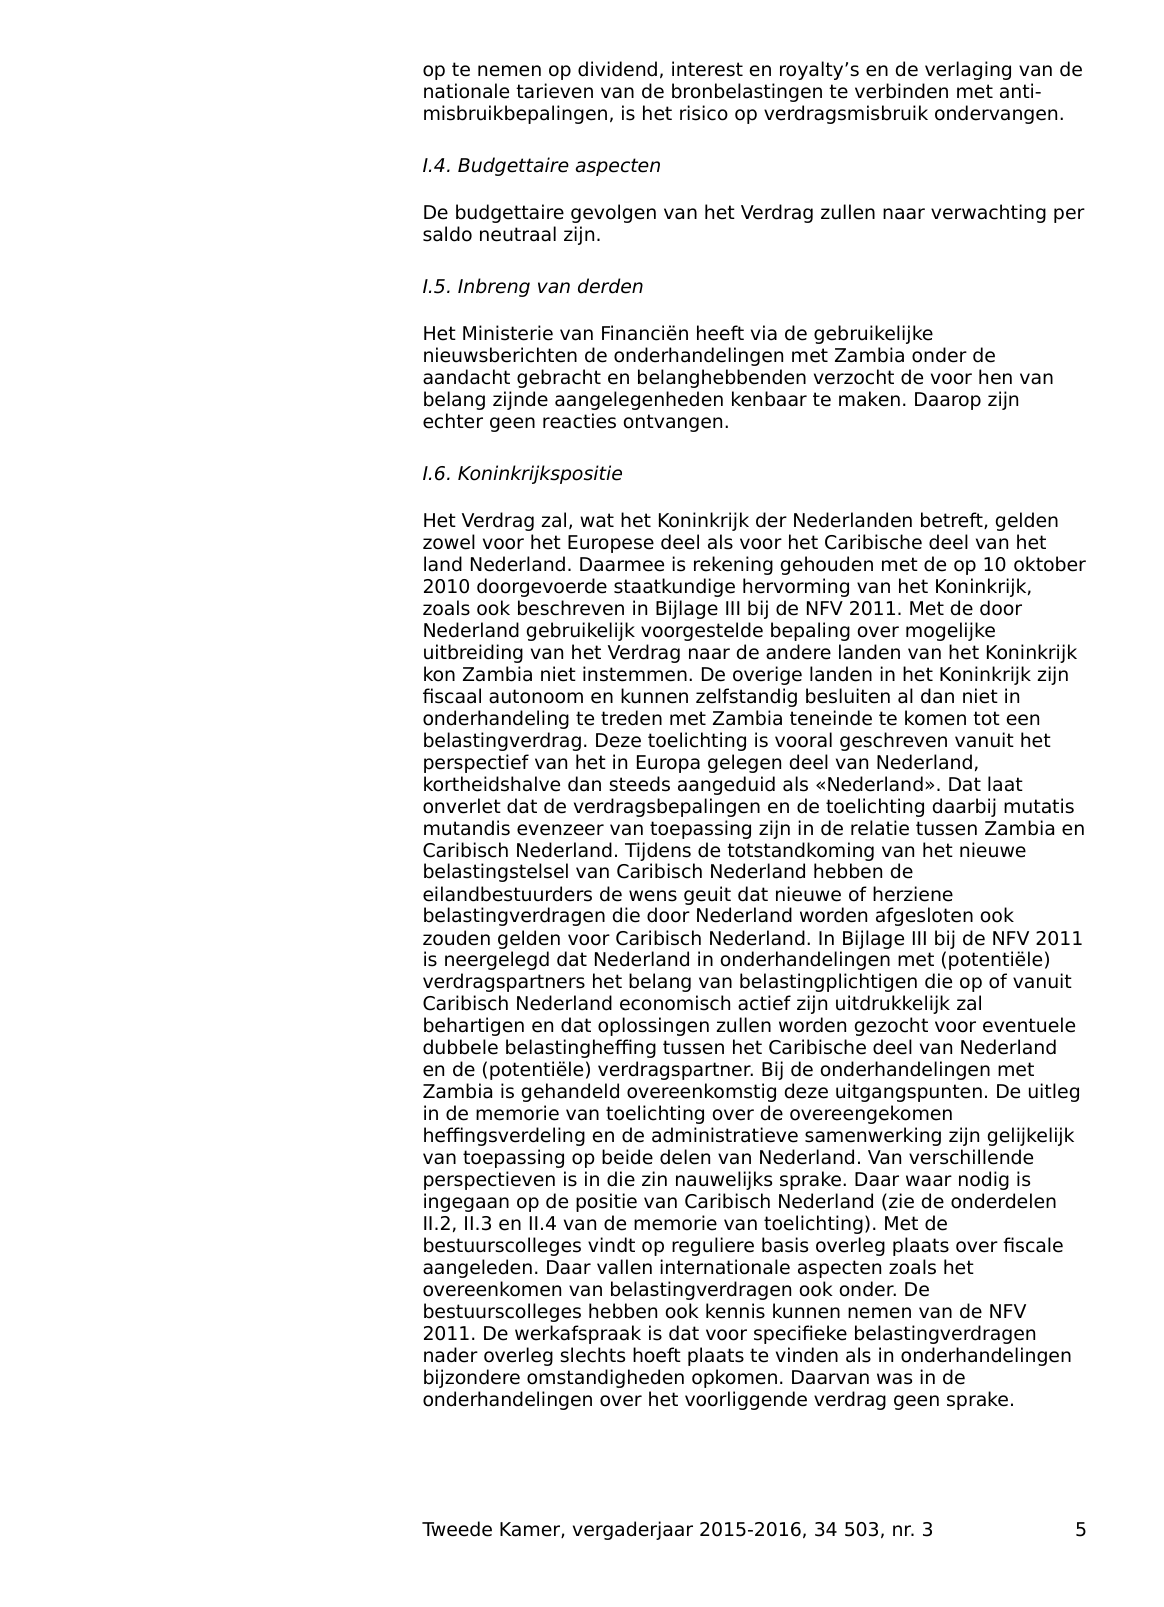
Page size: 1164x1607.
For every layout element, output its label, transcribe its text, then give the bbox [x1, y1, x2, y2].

subtitle I.6. Koninkrijkspositie [422, 463, 1087, 485]
text op te nemen op dividend, interest en royalty’s en de verlaging van de nationale tarieven van de bronbelastingen te verbinden met anti-misbruikbepalingen, is het risico op verdragsmisbruik ondervangen. [422, 59, 1087, 125]
text De budgettaire gevolgen van het Verdrag zullen naar verwachting per saldo neutraal zijn. [422, 202, 1087, 246]
subtitle I.5. Inbreng van derden [422, 276, 1087, 298]
subtitle I.4. Budgettaire aspecten [422, 155, 1087, 177]
text Het Ministerie van Financiën heeft via de gebruikelijke nieuwsberichten de onderhandelingen met Zambia onder de aandacht gebracht en belanghebbenden verzocht de voor hen van belang zijnde aangelegenheden kenbaar te maken. Daarop zijn echter geen reacties ontvangen. [422, 323, 1087, 433]
text Het Verdrag zal, wat het Koninkrijk der Nederlanden betreft, gelden zowel voor het Europese deel als voor het Caribische deel van het land Nederland. Daarmee is rekening gehouden met de op 10 oktober 2010 doorgevoerde staatkundige hervorming van het Koninkrijk, zoals ook beschreven in Bijlage III bij de NFV 2011. Met de door Nederland gebruikelijk voorgestelde bepaling over mogelijke uitbreiding van het Verdrag naar de andere landen van het Koninkrijk kon Zambia niet instemmen. De overige landen in het Koninkrijk zijn fiscaal autonoom en kunnen zelfstandig besluiten al dan niet in onderhandeling te treden met Zambia teneinde te komen tot een belastingverdrag. Deze toelichting is vooral geschreven vanuit het perspectief van het in Europa gelegen deel van Nederland, kortheidshalve dan steeds aangeduid als «Nederland». Dat laat onverlet dat de verdragsbepalingen en de toelichting daarbij mutatis mutandis evenzeer van toepassing zijn in de relatie tussen Zambia en Caribisch Nederland. Tijdens de totstandkoming van het nieuwe belastingstelsel van Caribisch Nederland hebben de eilandbestuurders de wens geuit dat nieuwe of herziene belastingverdragen die door Nederland worden afgesloten ook zouden gelden voor Caribisch Nederland. In Bijlage III bij de NFV 2011 is neergelegd dat Nederland in onderhandelingen met (potentiële) verdragspartners het belang van belastingplichtigen die op of vanuit Caribisch Nederland economisch actief zijn uitdrukkelijk zal behartigen en dat oplossingen zullen worden gezocht voor eventuele dubbele belastingheffing tussen het Caribische deel van Nederland en de (potentiële) verdragspartner. Bij de onderhandelingen met Zambia is gehandeld overeenkomstig deze uitgangspunten. De uitleg in de memorie van toelichting over de overeengekomen heffingsverdeling en de administratieve samenwerking zijn gelijkelijk van toepassing op beide delen van Nederland. Van verschillende perspectieven is in die zin nauwelijks sprake. Daar waar nodig is ingegaan op de positie van Caribisch Nederland (zie de onderdelen II.2, II.3 en II.4 van de memorie van toelichting). Met de bestuurscolleges vindt op reguliere basis overleg plaats over fiscale aangeleden. Daar vallen internationale aspecten zoals het overeenkomen van belastingverdragen ook onder. De bestuurscolleges hebben ook kennis kunnen nemen van de NFV 2011. De werkafspraak is dat voor specifieke belastingverdragen nader overleg slechts hoeft plaats te vinden als in onderhandelingen bijzondere omstandigheden opkomen. Daarvan was in de onderhandelingen over het voorliggende verdrag geen sprake. [422, 510, 1087, 1411]
